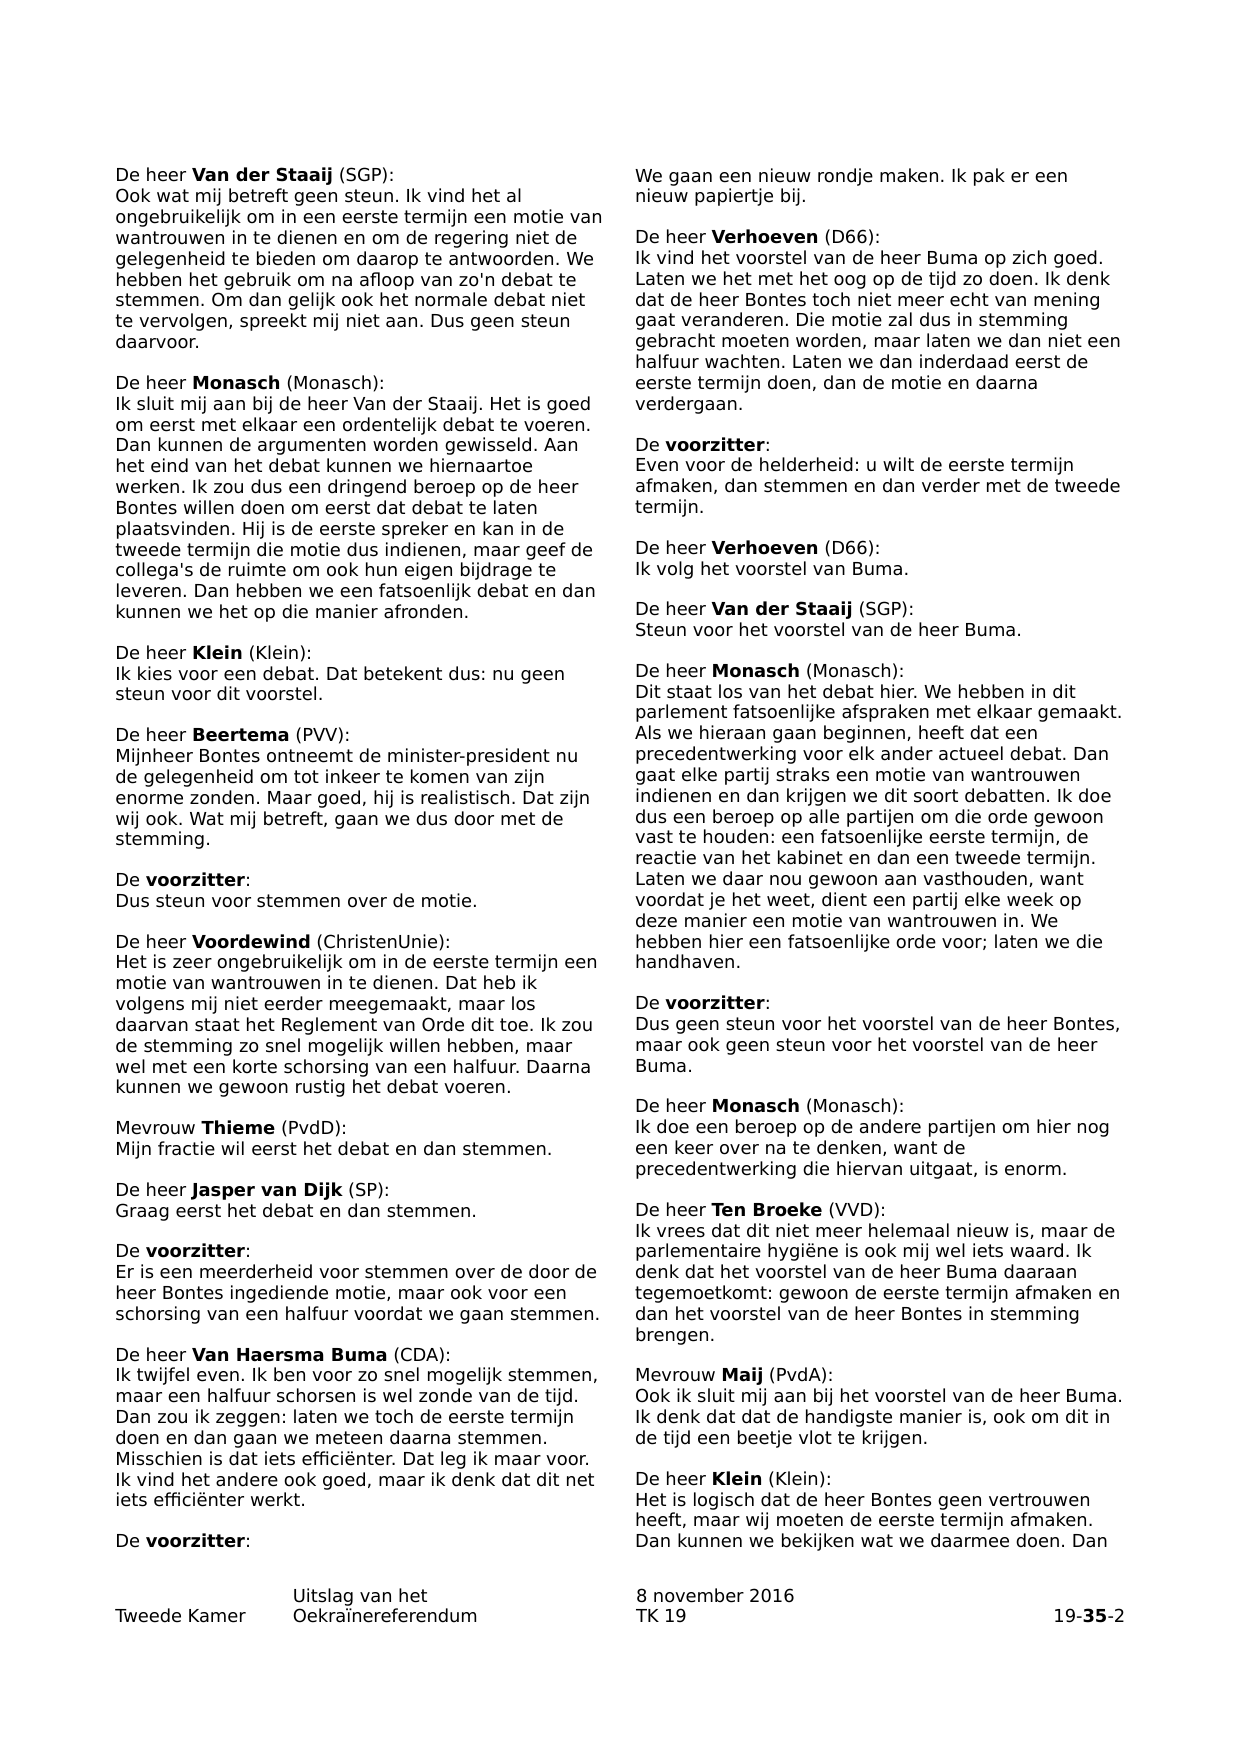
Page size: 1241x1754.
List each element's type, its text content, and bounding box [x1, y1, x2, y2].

text Het is logisch dat de heer Bontes geen vertrouwen heeft, maar wij moeten de eerste termijn afmaken. Dan kunnen we bekijken wat we daarmee doen. Dan [635, 1489, 1125, 1552]
text Ik volg het voorstel van Buma. [635, 558, 1125, 579]
text Ik vrees dat dit niet meer helemaal nieuw is, maar de parlementaire hygiëne is ook mij wel iets waard. Ik denk dat het voorstel van de heer Buma daaraan tegemoetkomt: gewoon de eerste termijn afmaken en dan het voorstel van de heer Bontes in stemming brengen. [635, 1220, 1125, 1345]
text Ik kies voor een debat. Dat betekent dus: nu geen steun voor dit voorstel. [115, 663, 605, 705]
text De heer Verhoeven (D66): [635, 538, 1125, 558]
text We gaan een nieuw rondje maken. Ik pak er een nieuw papiertje bij. [635, 165, 1125, 207]
text Mijn fractie wil eerst het debat en dan stemmen. [115, 1139, 605, 1159]
text De heer Monasch (Monasch): [635, 1096, 1125, 1117]
text Dus geen steun voor het voorstel van de heer Bontes, maar ook geen steun voor het voorstel van de heer Buma. [635, 1014, 1125, 1076]
text De heer Ten Broeke (VVD): [635, 1199, 1125, 1220]
text Ook ik sluit mij aan bij het voorstel van de heer Buma. Ik denk dat dat de handigste manier is, ook om dit in de tijd een beetje vlot te krijgen. [635, 1386, 1125, 1448]
text De voorzitter: [635, 434, 1125, 455]
text Mijnheer Bontes ontneemt de minister-president nu de gelegenheid om tot inkeer te komen van zijn enorme zonden. Maar goed, hij is realistisch. Dat zijn wij ook. Wat mij betreft, gaan we dus door met de stemming. [115, 746, 605, 850]
text Dus steun voor stemmen over de motie. [115, 891, 605, 911]
text Even voor de helderheid: u wilt de eerste termijn afmaken, dan stemmen en dan verder met de tweede termijn. [635, 455, 1125, 518]
text De heer Monasch (Monasch): [635, 661, 1125, 681]
text De heer Klein (Klein): [115, 643, 605, 663]
text De heer Beertema (PVV): [115, 725, 605, 746]
text De heer Monasch (Monasch): [115, 373, 605, 393]
text Steun voor het voorstel van de heer Buma. [635, 620, 1125, 641]
text Ook wat mij betreft geen steun. Ik vind het al ongebruikelijk om in een eerste termijn een motie van wantrouwen in te dienen en om de regering niet de gelegenheid te bieden om daarop te antwoorden. We hebben het gebruik om na afloop van zo'n debat te stemmen. Om dan gelijk ook het normale debat niet te vervolgen, spreekt mij niet aan. Dus geen steun daarvoor. [115, 186, 605, 353]
text Ik vind het voorstel van de heer Buma op zich goed. Laten we het met het oog op de tijd zo doen. Ik denk dat de heer Bontes toch niet meer echt van mening gaat veranderen. Die motie zal dus in stemming gebracht moeten worden, maar laten we dan niet een halfuur wachten. Laten we dan inderdaad eerst de eerste termijn doen, dan de motie en daarna verdergaan. [635, 248, 1125, 414]
text Graag eerst het debat en dan stemmen. [115, 1200, 605, 1221]
text Ik sluit mij aan bij de heer Van der Staaij. Het is goed om eerst met elkaar een ordentelijk debat te voeren. Dan kunnen de argumenten worden gewisseld. Aan het eind van het debat kunnen we hiernaartoe werken. Ik zou dus een dringend beroep op de heer Bontes willen doen om eerst dat debat te laten plaatsvinden. Hij is de eerste spreker en kan in de tweede termijn die motie dus indienen, maar geef de collega's de ruimte om ook hun eigen bijdrage te leveren. Dan hebben we een fatsoenlijk debat en dan kunnen we het op die manier afronden. [115, 393, 605, 623]
text De voorzitter: [115, 1531, 605, 1552]
text De heer Van der Staaij (SGP): [635, 599, 1125, 620]
text De voorzitter: [635, 993, 1125, 1014]
text Er is een meerderheid voor stemmen over de door de heer Bontes ingediende motie, maar ook voor een schorsing van een halfuur voordat we gaan stemmen. [115, 1262, 605, 1324]
text Ik doe een beroep op de andere partijen om hier nog een keer over na te denken, want de precedentwerking die hiervan uitgaat, is enorm. [635, 1117, 1125, 1179]
text De heer Verhoeven (D66): [635, 227, 1125, 248]
text De heer Voordewind (ChristenUnie): [115, 931, 605, 952]
text De voorzitter: [115, 1241, 605, 1262]
text De voorzitter: [115, 870, 605, 891]
text De heer Van der Staaij (SGP): [115, 165, 605, 186]
text Dit staat los van het debat hier. We hebben in dit parlement fatsoenlijke afspraken met elkaar gemaakt. Als we hieraan gaan beginnen, heeft dat een precedentwerking voor elk ander actueel debat. Dan gaat elke partij straks een motie van wantrouwen indienen en dan krijgen we dit soort debatten. Ik doe dus een beroep op alle partijen om die orde gewoon vast te houden: een fatsoenlijke eerste termijn, de reactie van het kabinet en dan een tweede termijn. Laten we daar nou gewoon aan vasthouden, want voordat je het weet, dient een partij elke week op deze manier een motie van wantrouwen in. We hebben hier een fatsoenlijke orde voor; laten we die handhaven. [635, 681, 1125, 973]
text Het is zeer ongebruikelijk om in de eerste termijn een motie van wantrouwen in te dienen. Dat heb ik volgens mij niet eerder meegemaakt, maar los daarvan staat het Reglement van Orde dit toe. Ik zou de stemming zo snel mogelijk willen hebben, maar wel met een korte schorsing van een halfuur. Daarna kunnen we gewoon rustig het debat voeren. [115, 952, 605, 1098]
text De heer Jasper van Dijk (SP): [115, 1179, 605, 1200]
text Ik twijfel even. Ik ben voor zo snel mogelijk stemmen, maar een halfuur schorsen is wel zonde van de tijd. Dan zou ik zeggen: laten we toch de eerste termijn doen en dan gaan we meteen daarna stemmen. Misschien is dat iets efficiënter. Dat leg ik maar voor. Ik vind het andere ook goed, maar ik denk dat dit net iets efficiënter werkt. [115, 1365, 605, 1511]
text De heer Van Haersma Buma (CDA): [115, 1344, 605, 1365]
text De heer Klein (Klein): [635, 1468, 1125, 1489]
text Mevrouw Thieme (PvdD): [115, 1118, 605, 1139]
text Mevrouw Maij (PvdA): [635, 1365, 1125, 1386]
